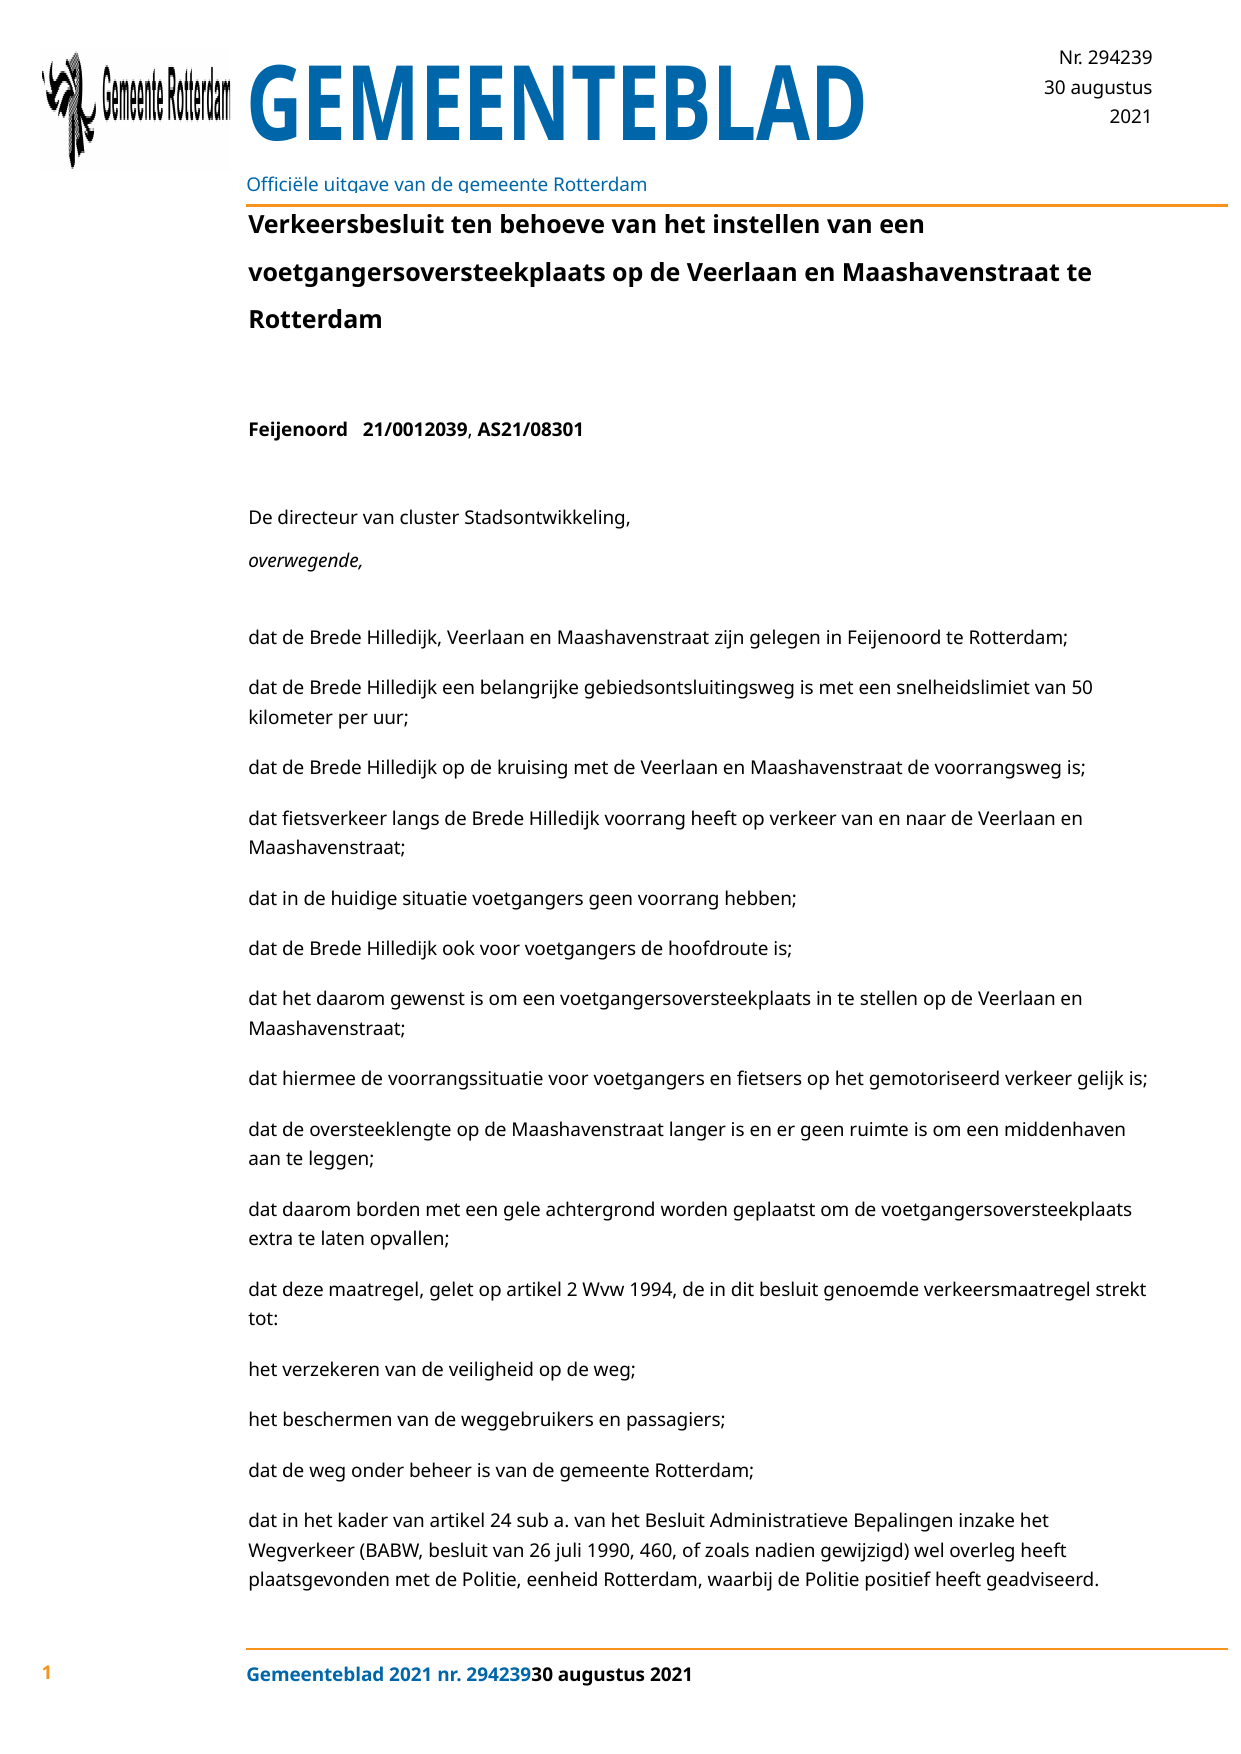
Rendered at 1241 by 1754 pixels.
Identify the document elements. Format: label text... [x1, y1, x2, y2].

text dat de oversteeklengte op de Maashavenstraat langer is en er geen ruimte is om een middenhaven aan te leggen; [248, 1116, 1152, 1171]
text dat fietsverkeer langs de Brede Hilledijk voorrang heeft op verkeer van en naar de Veerlaan en Maashavenstraat; [248, 805, 1152, 860]
text dat in de huidige situatie voetgangers geen voorrang hebben; [248, 885, 1152, 910]
text het beschermen van de weggebruikers en passagiers; [248, 1406, 1152, 1432]
text dat daarom borden met een gele achtergrond worden geplaatst om de voetgangersoversteekplaats extra te laten opvallen; [248, 1196, 1152, 1251]
text dat de Brede Hilledijk ook voor voetgangers de hoofdroute is; [248, 935, 1152, 961]
text dat de Brede Hilledijk op de kruising met de Veerlaan en Maashavenstraat de voorrangsweg is; [248, 754, 1152, 780]
text dat in het kader van artikel 24 sub a. van het Besluit Administratieve Bepalingen inzake het Wegverkeer (BABW, besluit van 26 juli 1990, 460, of zoals nadien gewijzigd) wel overleg heeft plaatsgevonden met de Politie, eenheid Rotterdam, waarbij de Politie positief heeft geadviseerd. [248, 1507, 1152, 1592]
text De directeur van cluster Stadsontwikkeling, [248, 504, 1152, 530]
text dat deze maatregel, gelet op artikel 2 Wvw 1994, de in dit besluit genoemde verkeersmaatregel strekt tot: [248, 1276, 1152, 1331]
text dat de Brede Hilledijk een belangrijke gebiedsontsluitingsweg is met een snelheidslimiet van 50 kilometer per uur; [248, 674, 1152, 729]
text Feijenoord 21/0012039, AS21/08301 [248, 416, 1152, 442]
picture [41, 47, 231, 172]
text dat de weg onder beheer is van de gemeente Rotterdam; [248, 1457, 1152, 1482]
text Verkeersbesluit ten behoeve van het instellen van een voetgangersoversteekplaats op de Veerlaan en Maashavenstraat te Rotterdam [248, 207, 1152, 336]
text overwegende, [248, 548, 1152, 573]
text dat de Brede Hilledijk, Veerlaan en Maashavenstraat zijn gelegen in Feijenoord te Rotterdam; [248, 624, 1152, 649]
text dat hiermee de voorrangssituatie voor voetgangers en fietsers op het gemotoriseerd verkeer gelijk is; [248, 1066, 1152, 1091]
text het verzekeren van de veiligheid op de weg; [248, 1356, 1152, 1382]
text dat het daarom gewenst is om een voetgangersoversteekplaats in te stellen op de Veerlaan en Maashavenstraat; [248, 986, 1152, 1041]
